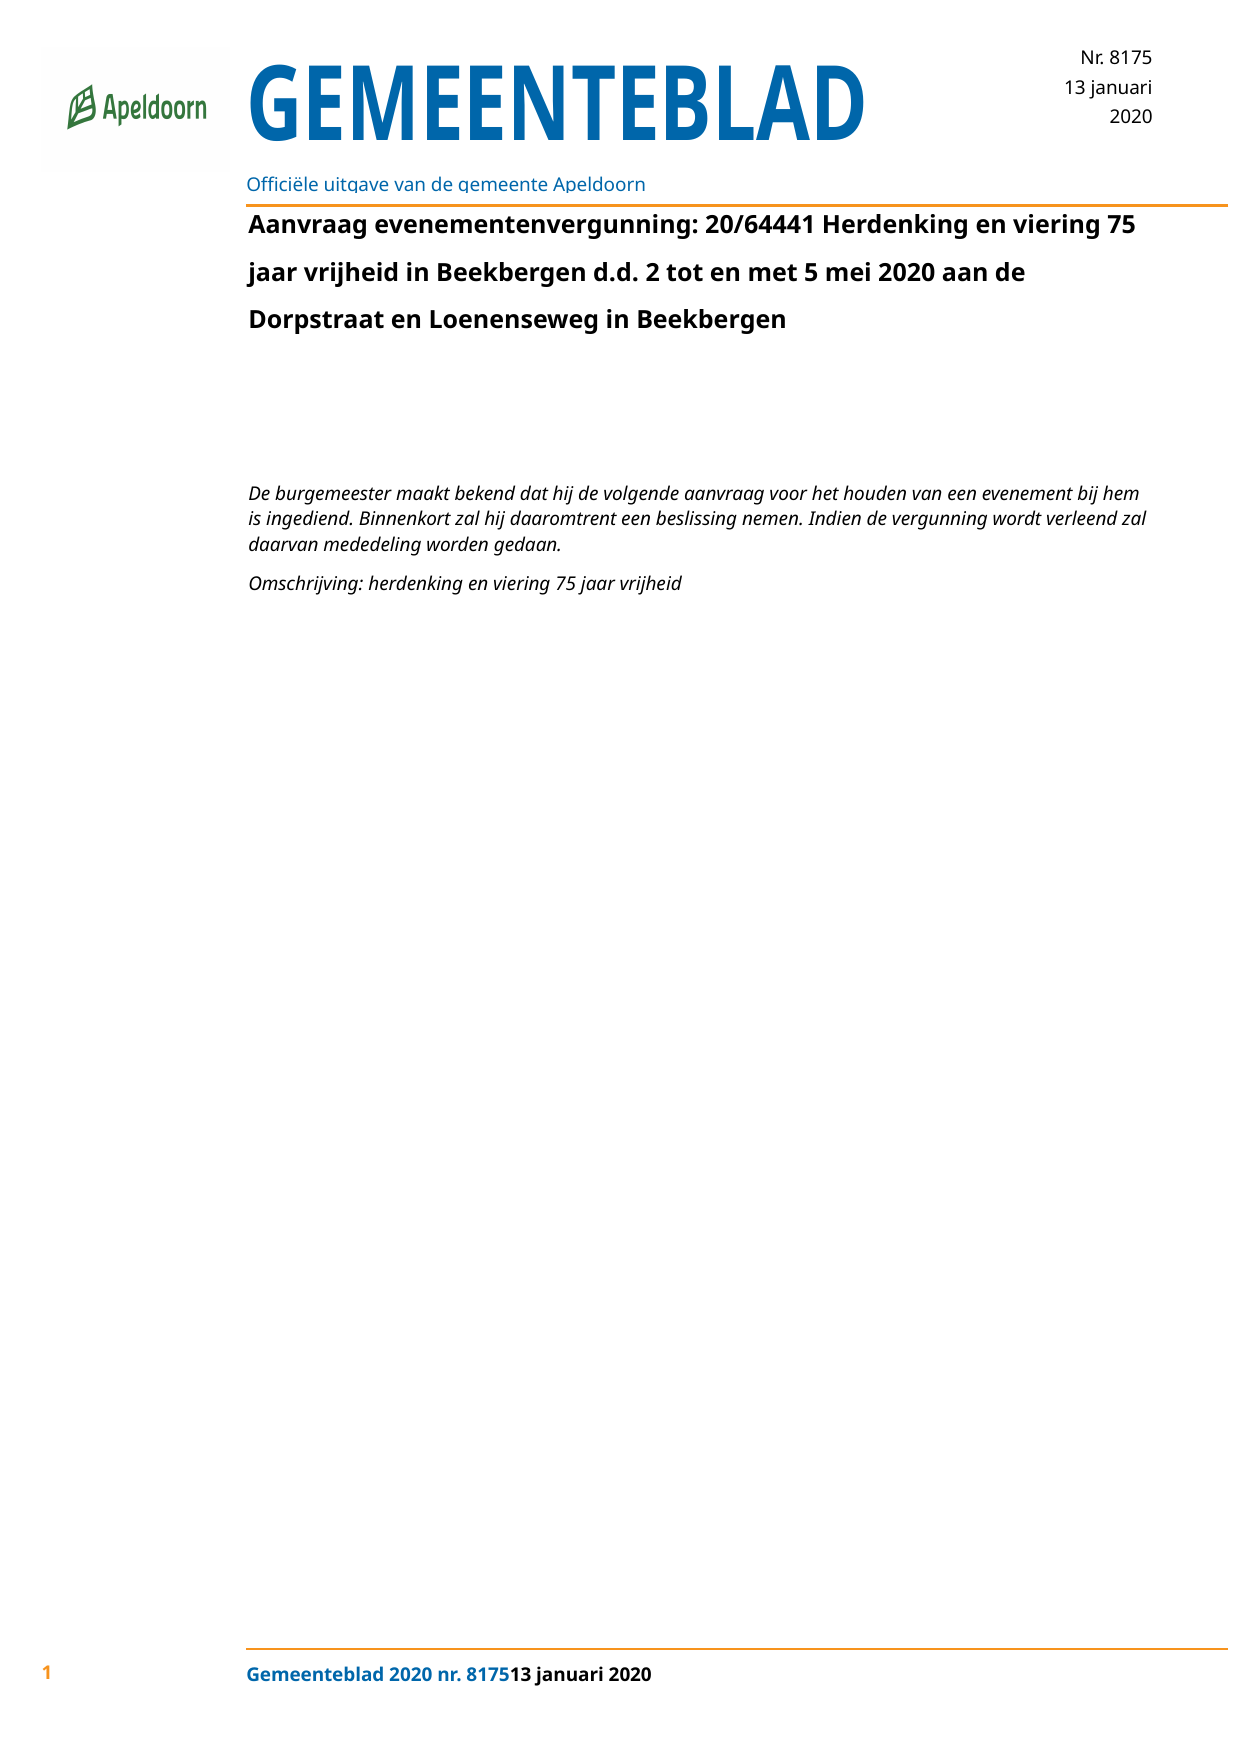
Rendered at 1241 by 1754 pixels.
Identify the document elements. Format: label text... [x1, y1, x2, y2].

text De burgemeester maakt bekend dat hij de volgende aanvraag voor het houden van een evenement bij hem is ingediend. Binnenkort zal hij daaromtrent een beslissing nemen. Indien de vergunning wordt verleend zal daarvan mededeling worden gedaan. [248, 480, 1152, 557]
picture [41, 47, 231, 172]
text Omschrijving: herdenking en viering 75 jaar vrijheid [248, 571, 1152, 596]
text Aanvraag evenementenvergunning: 20/64441 Herdenking en viering 75 jaar vrijheid in Beekbergen d.d. 2 tot en met 5 mei 2020 aan de Dorpstraat en Loenenseweg in Beekbergen [248, 207, 1152, 336]
